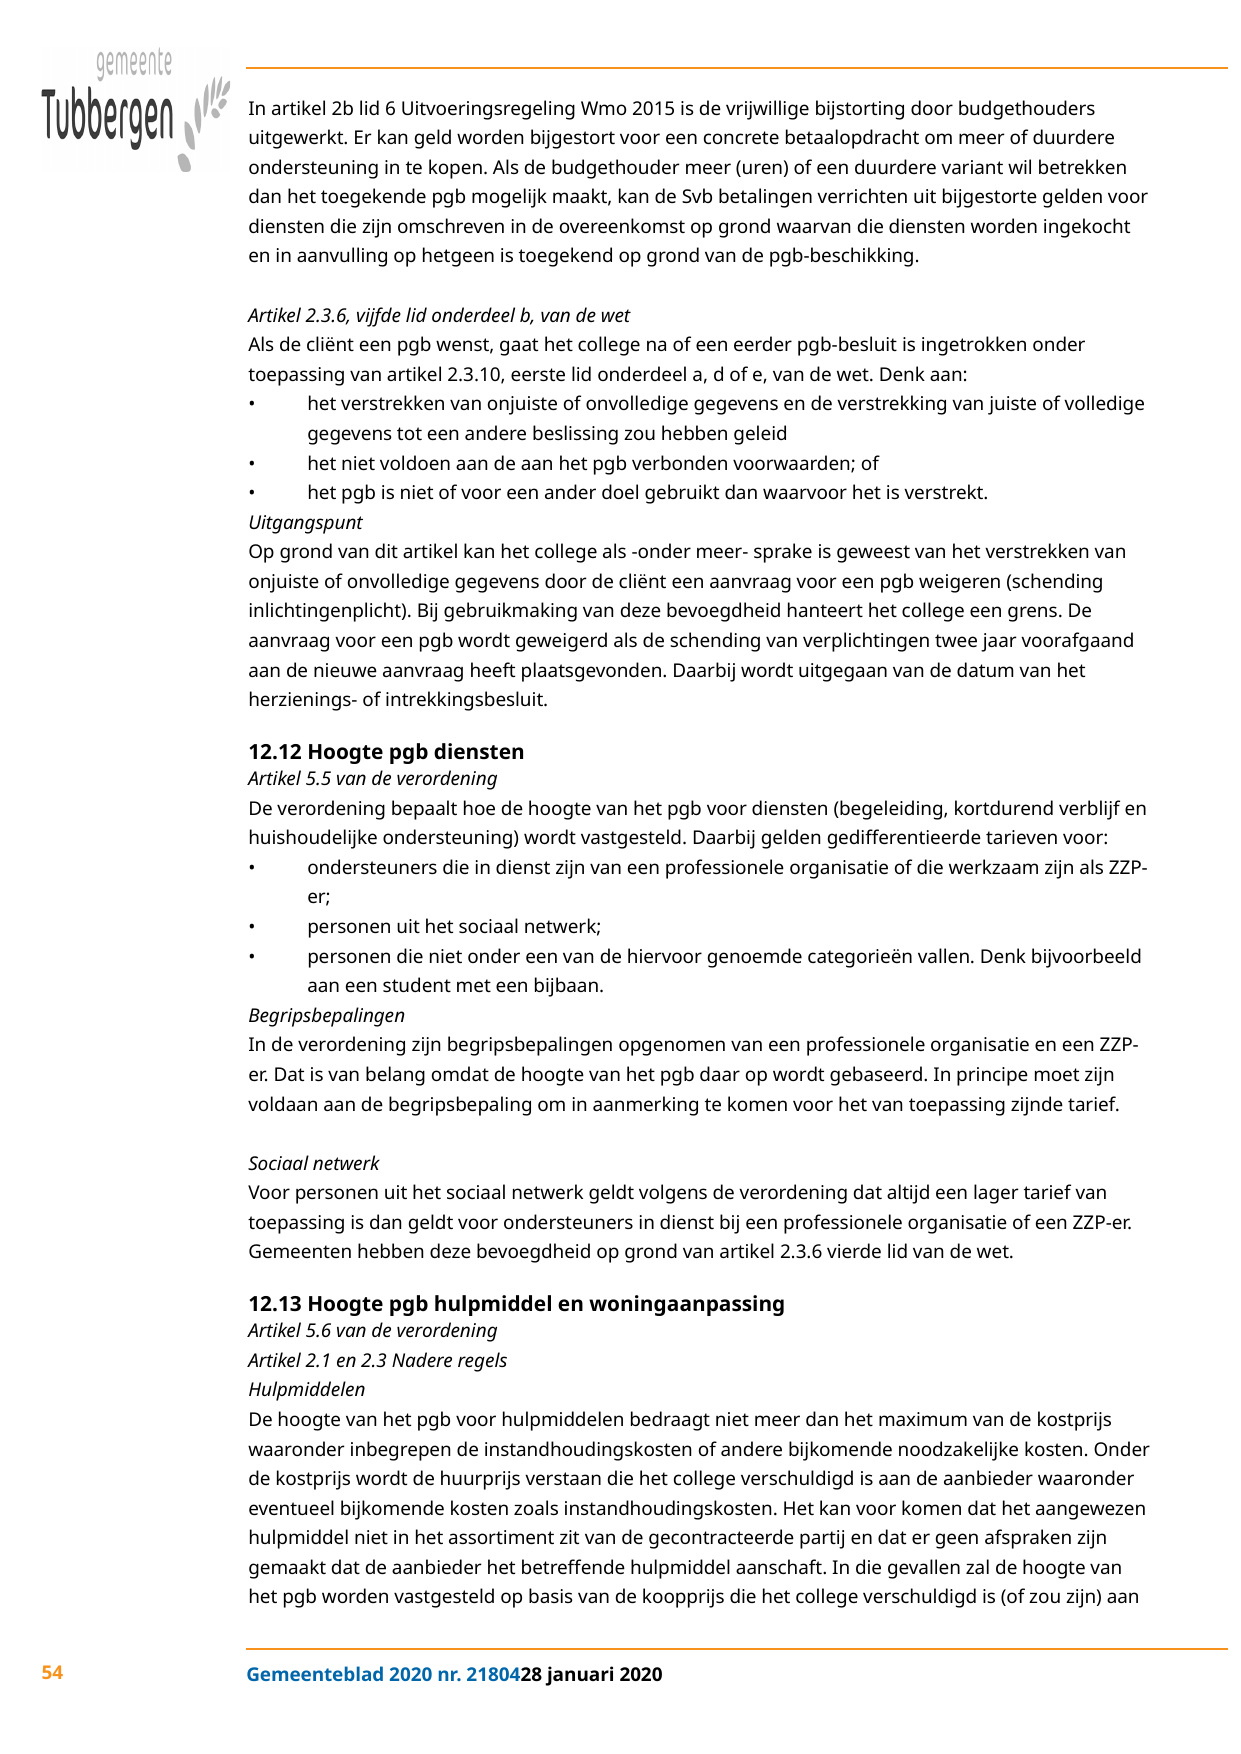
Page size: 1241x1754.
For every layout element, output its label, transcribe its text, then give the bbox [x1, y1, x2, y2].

list het pgb is niet of voor een ander doel gebruikt dan waarvoor het is verstrekt. [248, 479, 1152, 505]
text Artikel 5.5 van de verordening [248, 765, 1152, 791]
text Artikel 2.1 en 2.3 Nadere regels [248, 1347, 1152, 1373]
text Voor personen uit het sociaal netwerk geldt volgens de verordening dat altijd een lager tarief van toepassing is dan geldt voor ondersteuners in dienst bij een professionele organisatie of een ZZP-er. Gemeenten hebben deze bevoegdheid op grond van artikel 2.3.6 vierde lid van de wet. [248, 1179, 1152, 1264]
list personen die niet onder een van de hiervoor genoemde categorieën vallen. Denk bijvoorbeeld aan een student met een bijbaan. [248, 943, 1152, 998]
text Artikel 5.6 van de verordening [248, 1317, 1152, 1343]
list ondersteuners die in dienst zijn van een professionele organisatie of die werkzaam zijn als ZZP-er; [248, 854, 1152, 909]
text Artikel 2.3.6, vijfde lid onderdeel b, van de wet [248, 302, 1152, 328]
text Als de cliënt een pgb wenst, gaat het college na of een eerder pgb-besluit is ingetrokken onder toepassing van artikel 2.3.10, eerste lid onderdeel a, d of e, van de wet. Denk aan: [248, 331, 1152, 387]
text 12.12 Hoogte pgb diensten [248, 737, 1152, 765]
text Op grond van dit artikel kan het college als -onder meer- sprake is geweest van het verstrekken van onjuiste of onvolledige gegevens door de cliënt een aanvraag voor een pgb weigeren (schending inlichtingenplicht). Bij gebruikmaking van deze bevoegdheid hanteert het college een grens. De aanvraag voor een pgb wordt geweigerd als de schending van verplichtingen twee jaar voorafgaand aan de nieuwe aanvraag heeft plaatsgevonden. Daarbij wordt uitgegaan van de datum van het herzienings- of intrekkingsbesluit. [248, 538, 1152, 712]
list personen uit het sociaal netwerk; [248, 913, 1152, 939]
text In de verordening zijn begripsbepalingen opgenomen van een professionele organisatie en een ZZP-er. Dat is van belang omdat de hoogte van het pgb daar op wordt gebaseerd. In principe moet zijn voldaan aan de begripsbepaling om in aanmerking te komen voor het van toepassing zijnde tarief. [248, 1032, 1152, 1116]
picture [41, 47, 231, 172]
text De verordening bepaalt hoe de hoogte van het pgb voor diensten (begeleiding, kortdurend verblijf en huishoudelijke ondersteuning) wordt vastgesteld. Daarbij gelden gedifferentieerde tarieven voor: [248, 795, 1152, 850]
text 12.13 Hoogte pgb hulpmiddel en woningaanpassing [248, 1289, 1152, 1317]
text In artikel 2b lid 6 Uitvoeringsregeling Wmo 2015 is de vrijwillige bijstorting door budgethouders uitgewerkt. Er kan geld worden bijgestort voor een concrete betaalopdracht om meer of duurdere ondersteuning in te kopen. Als de budgethouder meer (uren) of een duurdere variant wil betrekken dan het toegekende pgb mogelijk maakt, kan de Svb betalingen verrichten uit bijgestorte gelden voor diensten die zijn omschreven in de overeenkomst op grond waarvan die diensten worden ingekocht en in aanvulling op hetgeen is toegekend op grond van de pgb-beschikking. [248, 95, 1152, 268]
text Begripsbepalingen [248, 1002, 1152, 1028]
text De hoogte van het pgb voor hulpmiddelen bedraagt niet meer dan het maximum van de kostprijs waaronder inbegrepen de instandhoudingskosten of andere bijkomende noodzakelijke kosten. Onder de kostprijs wordt de huurprijs verstaan die het college verschuldigd is aan de aanbieder waaronder eventueel bijkomende kosten zoals instandhoudingskosten. Het kan voor komen dat het aangewezen hulpmiddel niet in het assortiment zit van de gecontracteerde partij en dat er geen afspraken zijn gemaakt dat de aanbieder het betreffende hulpmiddel aanschaft. In die gevallen zal de hoogte van het pgb worden vastgesteld op basis van de koopprijs die het college verschuldigd is (of zou zijn) aan [248, 1406, 1152, 1609]
list het niet voldoen aan de aan het pgb verbonden voorwaarden; of [248, 450, 1152, 476]
list het verstrekken van onjuiste of onvolledige gegevens en de verstrekking van juiste of volledige gegevens tot een andere beslissing zou hebben geleid [248, 391, 1152, 446]
text Sociaal netwerk [248, 1150, 1152, 1176]
text Uitgangspunt [248, 509, 1152, 535]
text Hulpmiddelen [248, 1377, 1152, 1402]
